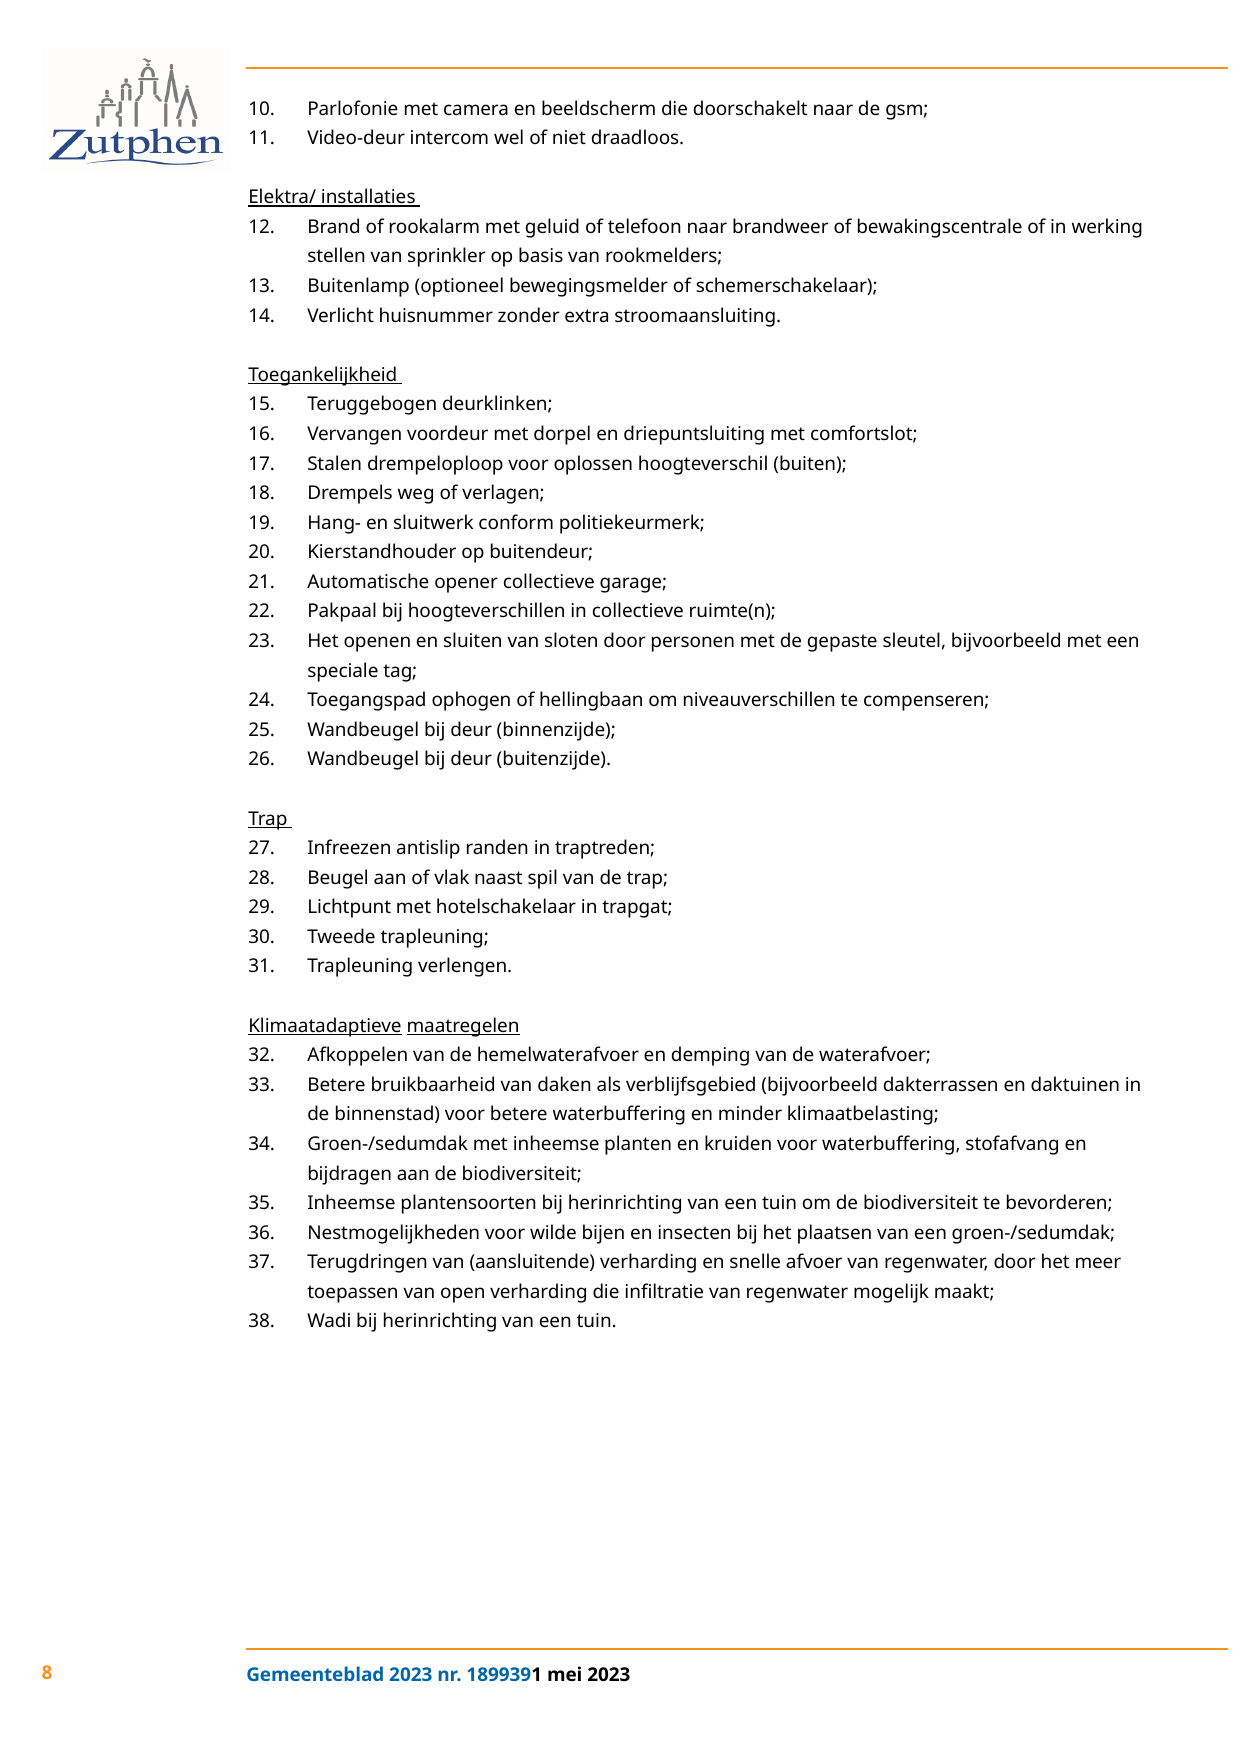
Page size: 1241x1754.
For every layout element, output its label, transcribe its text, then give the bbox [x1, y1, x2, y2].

list Wadi bij herinrichting van een tuin. [248, 1308, 1152, 1333]
text Trap [248, 805, 1152, 831]
list Toegangspad ophogen of hellingbaan om niveauverschillen te compenseren; [248, 686, 1152, 712]
list Parlofonie met camera en beeldscherm die doorschakelt naar de gsm; [248, 95, 1152, 121]
list Pakpaal bij hoogteverschillen in collectieve ruimte(n); [248, 598, 1152, 623]
list Vervangen voordeur met dorpel en driepuntsluiting met comfortslot; [248, 420, 1152, 446]
list Video-deur intercom wel of niet draadloos. [248, 124, 1152, 150]
list Tweede trapleuning; [248, 923, 1152, 949]
list Groen-/sedumdak met inheemse planten en kruiden voor waterbuffering, stofafvang en bijdragen aan de biodiversiteit; [248, 1130, 1152, 1186]
list Kierstandhouder op buitendeur; [248, 538, 1152, 564]
list Teruggebogen deurklinken; [248, 391, 1152, 416]
list Wandbeugel bij deur (buitenzijde). [248, 746, 1152, 771]
list Nestmogelijkheden voor wilde bijen en insecten bij het plaatsen van een groen-/sedumdak; [248, 1219, 1152, 1245]
list Wandbeugel bij deur (binnenzijde); [248, 716, 1152, 742]
list Beugel aan of vlak naast spil van de trap; [248, 864, 1152, 890]
list Drempels weg of verlagen; [248, 479, 1152, 505]
list Automatische opener collectieve garage; [248, 568, 1152, 594]
list Afkoppelen van de hemelwaterafvoer en demping van de waterafvoer; [248, 1041, 1152, 1067]
text Klimaatadaptieve maatregelen [248, 1012, 1152, 1038]
list Stalen drempeloploop voor oplossen hoogteverschil (buiten); [248, 450, 1152, 476]
list Inheemse plantensoorten bij herinrichting van een tuin om de biodiversiteit te bevorderen; [248, 1189, 1152, 1215]
list Het openen en sluiten van sloten door personen met de gepaste sleutel, bijvoorbeeld met een speciale tag; [248, 627, 1152, 683]
list Buitenlamp (optioneel bewegingsmelder of schemerschakelaar); [248, 272, 1152, 298]
text Toegankelijkheid [248, 361, 1152, 387]
list Verlicht huisnummer zonder extra stroomaansluiting. [248, 302, 1152, 328]
picture [41, 47, 231, 172]
list Hang- en sluitwerk conform politiekeurmerk; [248, 509, 1152, 535]
list Lichtpunt met hotelschakelaar in trapgat; [248, 893, 1152, 919]
text Elektra/ installaties [248, 183, 1152, 209]
list Terugdringen van (aansluitende) verharding en snelle afvoer van regenwater, door het meer toepassen van open verharding die infiltratie van regenwater mogelijk maakt; [248, 1248, 1152, 1304]
list Brand of rookalarm met geluid of telefoon naar brandweer of bewakingscentrale of in werking stellen van sprinkler op basis van rookmelders; [248, 213, 1152, 268]
list Betere bruikbaarheid van daken als verblijfsgebied (bijvoorbeeld dakterrassen en daktuinen in de binnenstad) voor betere waterbuffering en minder klimaatbelasting; [248, 1071, 1152, 1126]
list Trapleuning verlengen. [248, 953, 1152, 978]
list Infreezen antislip randen in traptreden; [248, 834, 1152, 860]
